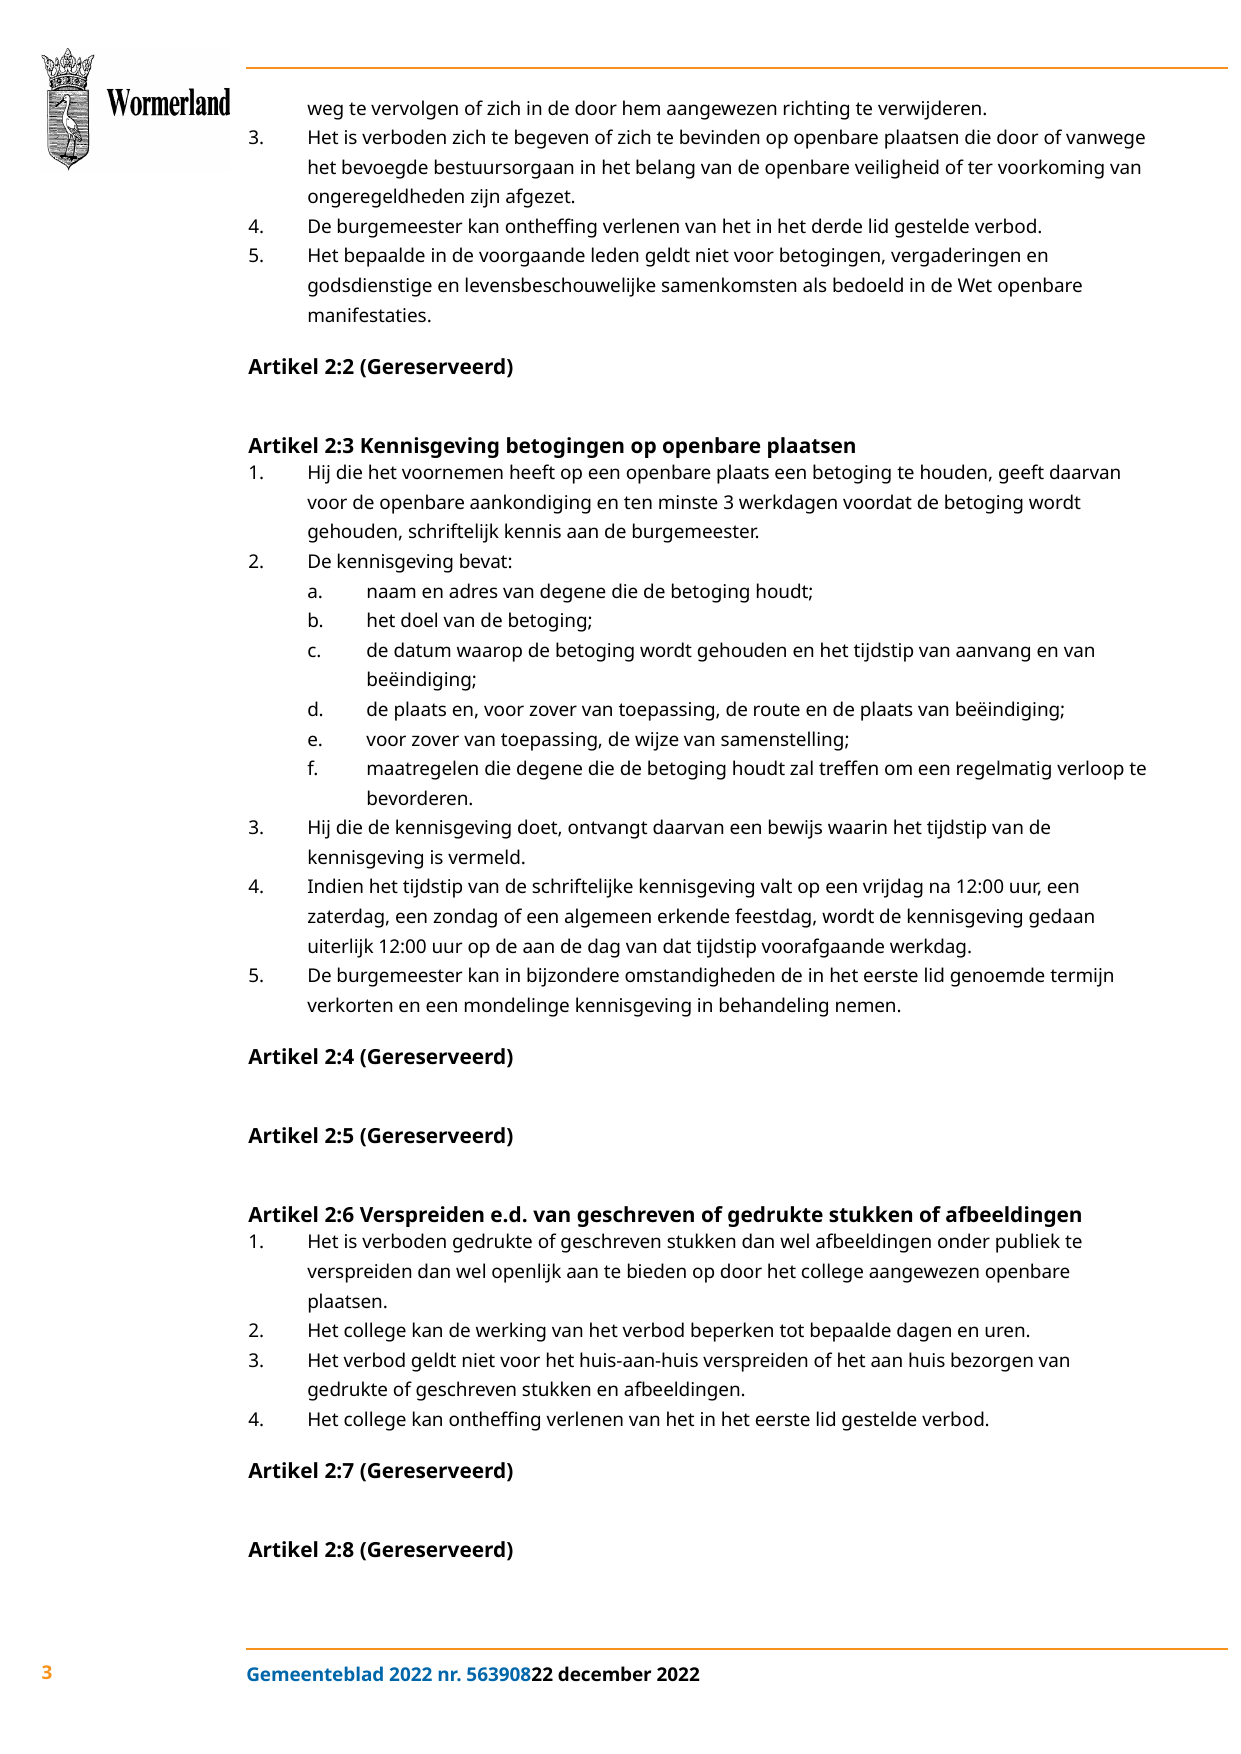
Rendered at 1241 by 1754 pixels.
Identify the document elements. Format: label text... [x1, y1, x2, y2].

text Artikel 2:7 (Gereserveerd) [248, 1457, 1152, 1485]
text Artikel 2:3 Kennisgeving betogingen op openbare plaatsen [248, 431, 1152, 459]
list Het verbod geldt niet voor het huis-aan-huis verspreiden of het aan huis bezorgen van gedrukte of geschreven stukken en afbeeldingen. [248, 1347, 1152, 1402]
text Artikel 2:2 (Gereserveerd) [248, 352, 1152, 381]
list Hij die het voornemen heeft op een openbare plaats een betoging te houden, geeft daarvan voor de openbare aankondiging en ten minste 3 werkdagen voordat de betoging wordt gehouden, schriftelijk kennis aan de burgemeester. [248, 459, 1152, 544]
text Artikel 2:6 Verspreiden e.d. van geschreven of gedrukte stukken of afbeeldingen [248, 1200, 1152, 1229]
list De burgemeester kan in bijzondere omstandigheden de in het eerste lid genoemde termijn verkorten en een mondelinge kennisgeving in behandeling nemen. [248, 962, 1152, 1018]
list Het college kan ontheffing verlenen van het in het eerste lid gestelde verbod. [248, 1406, 1152, 1432]
list de datum waarop de betoging wordt gehouden en het tijdstip van aanvang en van beëindiging; [307, 637, 1152, 692]
list De kennisgeving bevat: [248, 548, 1152, 574]
list Het college kan de werking van het verbod beperken tot bepaalde dagen en uren. [248, 1317, 1152, 1343]
text Artikel 2:8 (Gereserveerd) [248, 1535, 1152, 1564]
list Het is verboden zich te begeven of zich te bevinden op openbare plaatsen die door of vanwege het bevoegde bestuursorgaan in het belang van de openbare veiligheid of ter voorkoming van ongeregeldheden zijn afgezet. [248, 124, 1152, 209]
list Het is verboden gedrukte of geschreven stukken dan wel afbeeldingen onder publiek te verspreiden dan wel openlijk aan te bieden op door het college aangewezen openbare plaatsen. [248, 1229, 1152, 1313]
list het doel van de betoging; [307, 607, 1152, 633]
list maatregelen die degene die de betoging houdt zal treffen om een regelmatig verloop te bevorderen. [307, 755, 1152, 811]
text Artikel 2:4 (Gereserveerd) [248, 1042, 1152, 1071]
text Artikel 2:5 (Gereserveerd) [248, 1121, 1152, 1150]
list weg te vervolgen of zich in de door hem aangewezen richting te verwijderen. [248, 95, 1152, 121]
list naam en adres van degene die de betoging houdt; [307, 578, 1152, 604]
list Indien het tijdstip van de schriftelijke kennisgeving valt op een vrijdag na 12:00 uur, een zaterdag, een zondag of een algemeen erkende feestdag, wordt de kennisgeving gedaan uiterlijk 12:00 uur op de aan de dag van dat tijdstip voorafgaande werkdag. [248, 874, 1152, 959]
list De burgemeester kan ontheffing verlenen van het in het derde lid gestelde verbod. [248, 213, 1152, 239]
list Hij die de kennisgeving doet, ontvangt daarvan een bewijs waarin het tijdstip van de kennisgeving is vermeld. [248, 814, 1152, 870]
picture [41, 47, 231, 172]
list Het bepaalde in de voorgaande leden geldt niet voor betogingen, vergaderingen en godsdienstige en levensbeschouwelijke samenkomsten als bedoeld in de Wet openbare manifestaties. [248, 243, 1152, 328]
list de plaats en, voor zover van toepassing, de route en de plaats van beëindiging; [307, 696, 1152, 722]
list voor zover van toepassing, de wijze van samenstelling; [307, 726, 1152, 752]
